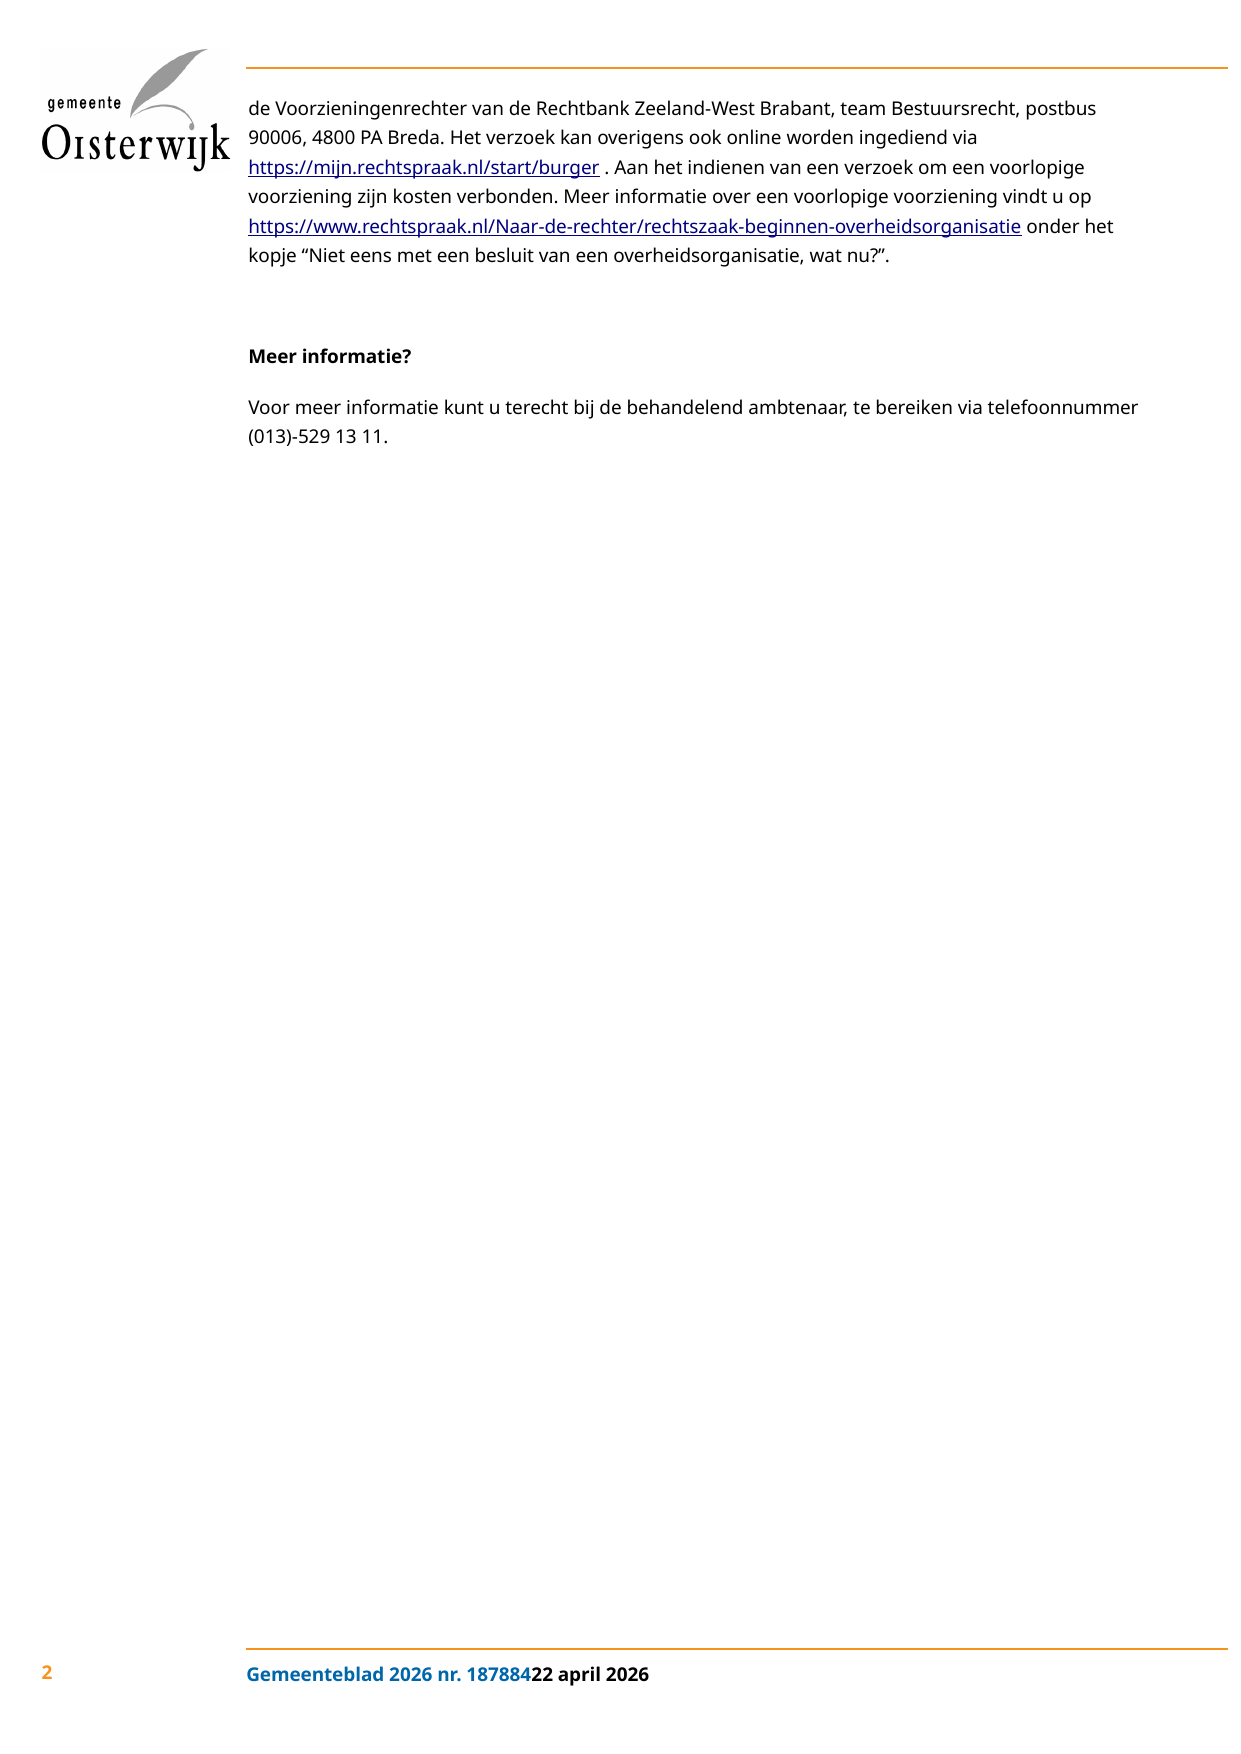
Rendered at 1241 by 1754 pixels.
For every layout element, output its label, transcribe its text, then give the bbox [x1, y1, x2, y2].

picture [41, 47, 231, 172]
text Meer informatie? [248, 343, 1152, 369]
text de Voorzieningenrechter van de Rechtbank Zeeland-West Brabant, team Bestuursrecht, postbus 90006, 4800 PA Breda. Het verzoek kan overigens ook online worden ingediend via https://mijn.rechtspraak.nl/start/burger . Aan het indienen van een verzoek om een voorlopige voorziening zijn kosten verbonden. Meer informatie over een voorlopige voorziening vindt u op https://www.rechtspraak.nl/Naar-de-rechter/rechtszaak-beginnen-overheidsorganisatie onder het kopje “Niet eens met een besluit van een overheidsorganisatie, wat nu?”. [248, 95, 1152, 268]
text Voor meer informatie kunt u terecht bij de behandelend ambtenaar, te bereiken via telefoonnummer (013)-529 13 11. [248, 394, 1152, 449]
